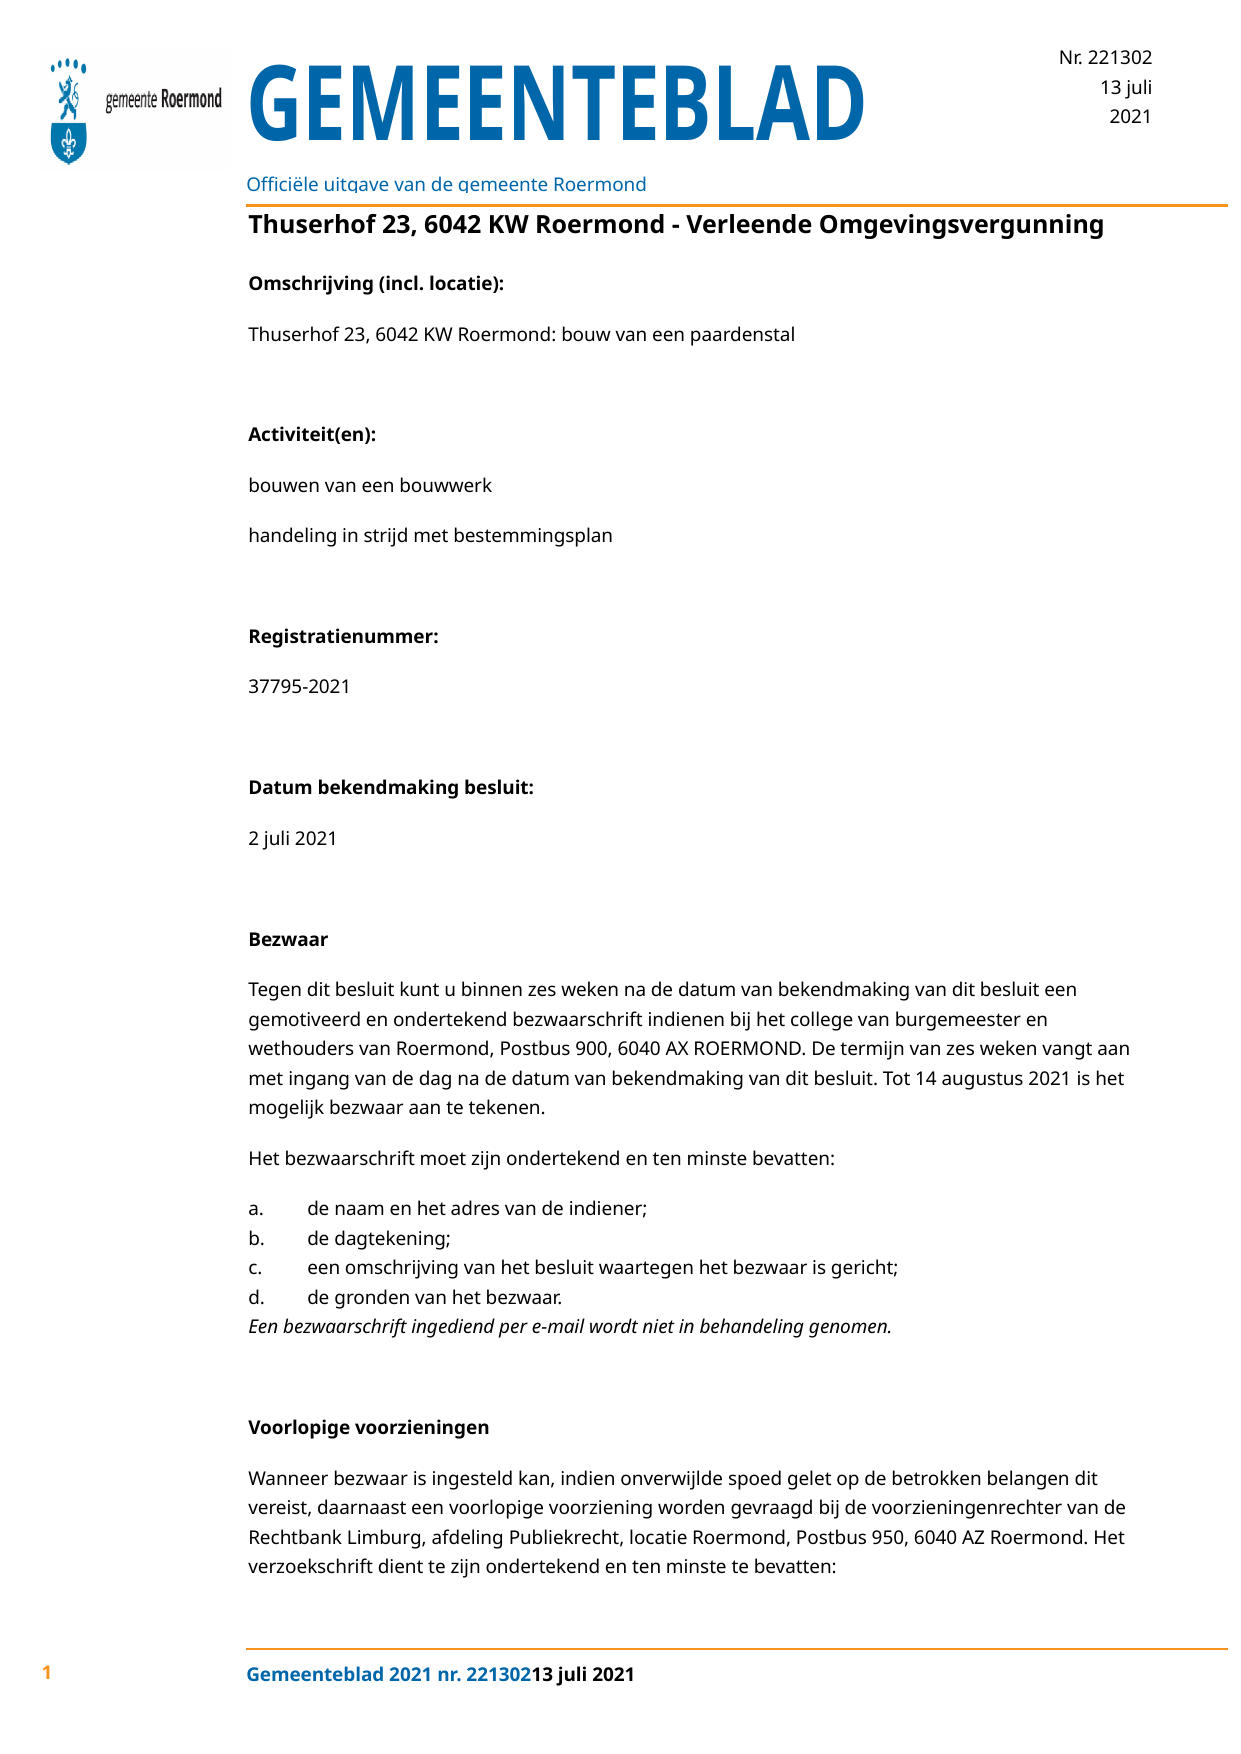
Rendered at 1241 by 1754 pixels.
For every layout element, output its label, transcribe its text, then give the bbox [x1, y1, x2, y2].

text Thuserhof 23, 6042 KW Roermond - Verleende Omgevingsvergunning [248, 207, 1152, 241]
text Bezwaar [248, 926, 1152, 951]
text 37795-2021 [248, 674, 1152, 699]
list de dagtekening; [248, 1225, 1152, 1251]
text Registratienummer: [248, 623, 1152, 649]
list een omschrijving van het besluit waartegen het bezwaar is gericht; [248, 1254, 1152, 1280]
text Activiteit(en): [248, 422, 1152, 447]
text Voorlopige voorzieningen [248, 1414, 1152, 1440]
picture [41, 47, 231, 172]
text bouwen van een bouwwerk [248, 472, 1152, 498]
list de naam en het adres van de indiener; [248, 1195, 1152, 1221]
text Het bezwaarschrift moet zijn ondertekend en ten minste bevatten: [248, 1145, 1152, 1171]
text 2 juli 2021 [248, 825, 1152, 851]
text Tegen dit besluit kunt u binnen zes weken na de datum van bekendmaking van dit besluit een gemotiveerd en ondertekend bezwaarschrift indienen bij het college van burgemeester en wethouders van Roermond, Postbus 900, 6040 AX ROERMOND. De termijn van zes weken vangt aan met ingang van de dag na de datum van bekendmaking van dit besluit. Tot 14 augustus 2021 is het mogelijk bezwaar aan te tekenen. [248, 976, 1152, 1120]
text Thuserhof 23, 6042 KW Roermond: bouw van een paardenstal [248, 321, 1152, 346]
text Wanneer bezwaar is ingesteld kan, indien onverwijlde spoed gelet op de betrokken belangen dit vereist, daarnaast een voorlopige voorziening worden gevraagd bij de voorzieningenrechter van de Rechtbank Limburg, afdeling Publiekrecht, locatie Roermond, Postbus 950, 6040 AZ Roermond. Het verzoekschrift dient te zijn ondertekend en ten minste te bevatten: [248, 1465, 1152, 1579]
text Omschrijving (incl. locatie): [248, 270, 1152, 296]
text Datum bekendmaking besluit: [248, 774, 1152, 800]
text Een bezwaarschrift ingediend per e-mail wordt niet in behandeling genomen. [248, 1314, 1152, 1339]
list de gronden van het bezwaar. [248, 1284, 1152, 1310]
text handeling in strijd met bestemmingsplan [248, 522, 1152, 548]
